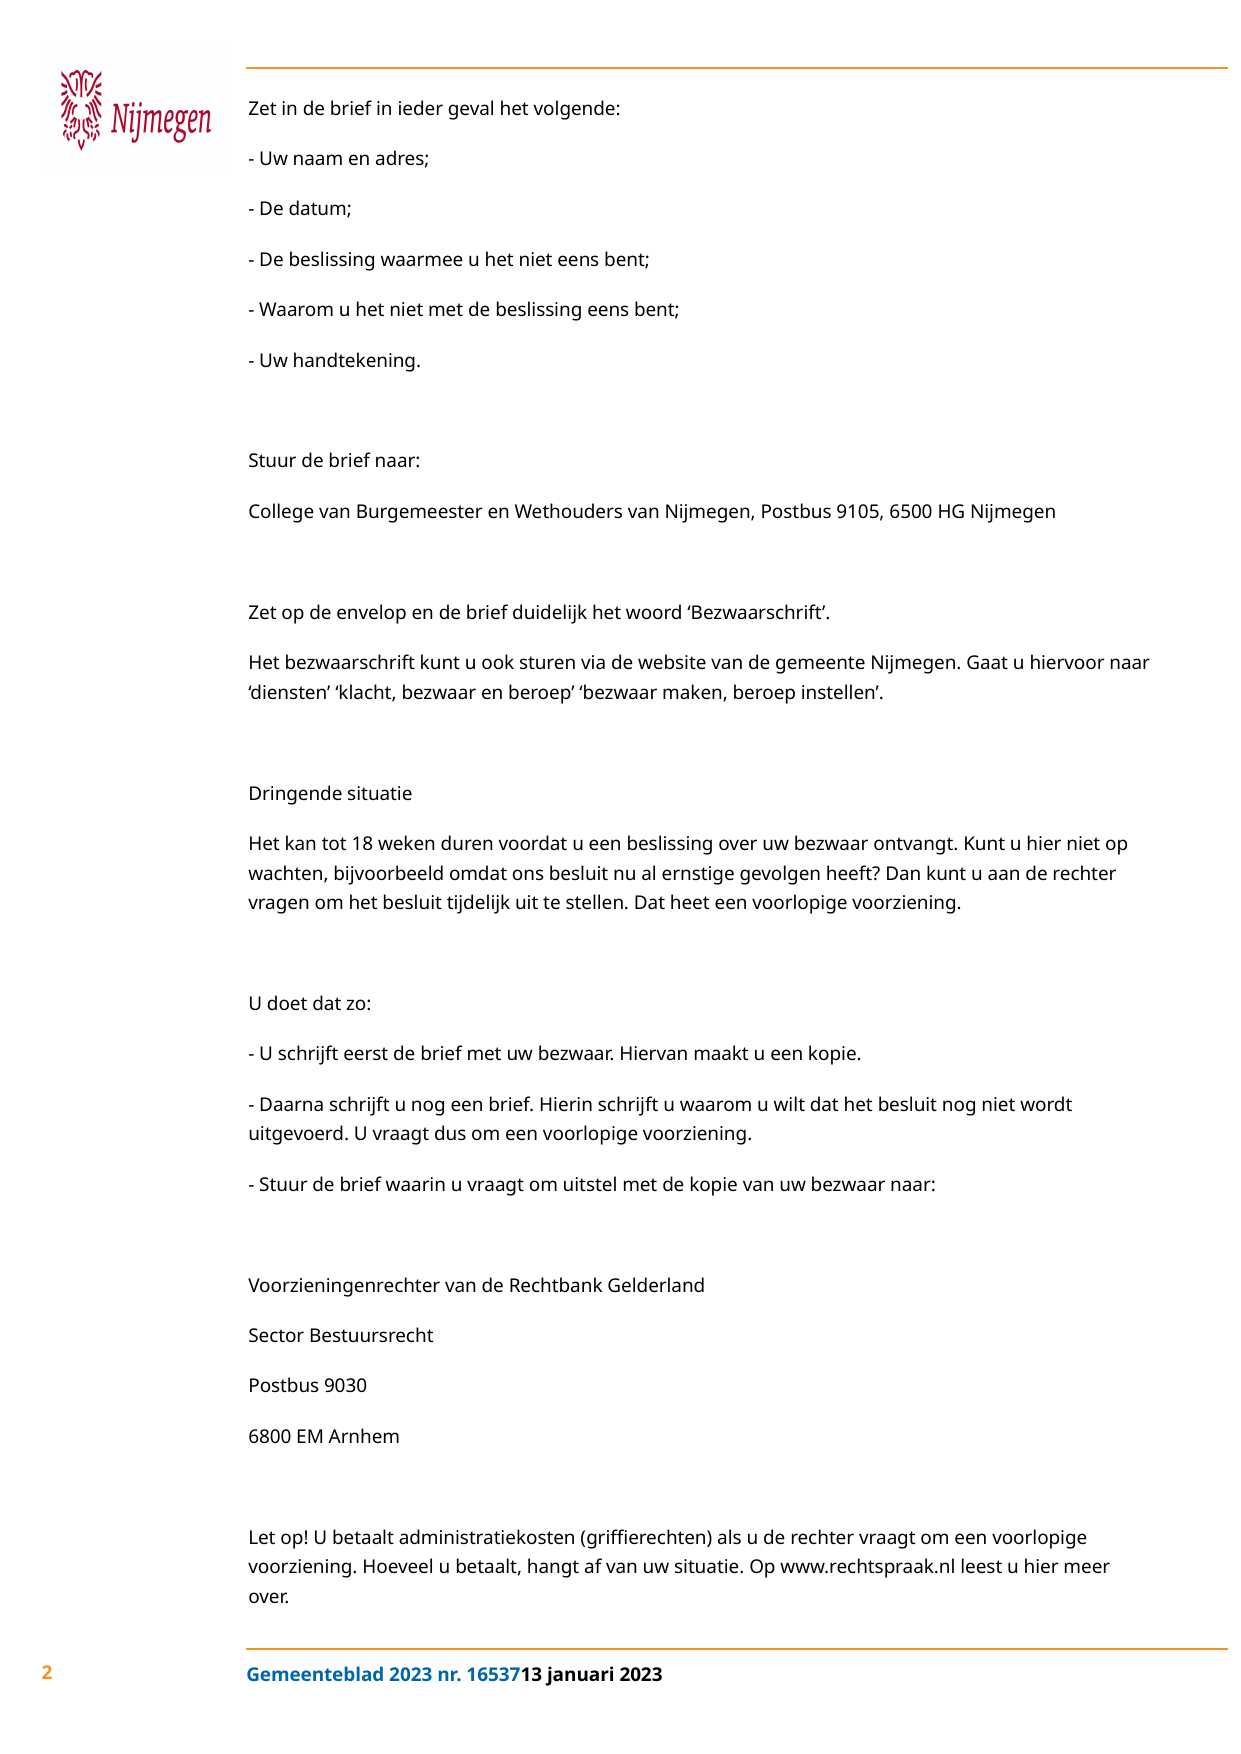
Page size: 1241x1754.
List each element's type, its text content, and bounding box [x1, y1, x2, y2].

text - De datum; [248, 196, 1152, 221]
text Sector Bestuursrecht [248, 1322, 1152, 1348]
text Let op! U betaalt administratiekosten (griffierechten) als u de rechter vraagt om een voorlopige voorziening. Hoeveel u betaalt, hangt af van uw situatie. Op www.rechtspraak.nl leest u hier meer over. [248, 1524, 1152, 1609]
text - Daarna schrijft u nog een brief. Hierin schrijft u waarom u wilt dat het besluit nog niet wordt uitgevoerd. U vraagt dus om een voorlopige voorziening. [248, 1091, 1152, 1146]
text U doet dat zo: [248, 990, 1152, 1016]
text - U schrijft eerst de brief met uw bezwaar. Hiervan maakt u een kopie. [248, 1041, 1152, 1066]
text - Uw handtekening. [248, 347, 1152, 373]
text - Stuur de brief waarin u vraagt om uitstel met de kopie van uw bezwaar naar: [248, 1171, 1152, 1197]
text - Waarom u het niet met de beslissing eens bent; [248, 296, 1152, 322]
text Postbus 9030 [248, 1373, 1152, 1398]
text Voorzieningenrechter van de Rechtbank Gelderland [248, 1272, 1152, 1298]
text - De beslissing waarmee u het niet eens bent; [248, 246, 1152, 272]
text - Uw naam en adres; [248, 145, 1152, 171]
text 6800 EM Arnhem [248, 1423, 1152, 1449]
text College van Burgemeester en Wethouders van Nijmegen, Postbus 9105, 6500 HG Nijmegen [248, 498, 1152, 524]
text Dringende situatie [248, 780, 1152, 806]
picture [41, 47, 231, 172]
text Zet in de brief in ieder geval het volgende: [248, 95, 1152, 121]
text Het bezwaarschrift kunt u ook sturen via de website van de gemeente Nijmegen. Gaat u hiervoor naar ‘diensten’ ‘klacht, bezwaar en beroep’ ‘bezwaar maken, beroep instellen’. [248, 649, 1152, 705]
text Stuur de brief naar: [248, 448, 1152, 473]
text Het kan tot 18 weken duren voordat u een beslissing over uw bezwaar ontvangt. Kunt u hier niet op wachten, bijvoorbeeld omdat ons besluit nu al ernstige gevolgen heeft? Dan kunt u aan de rechter vragen om het besluit tijdelijk uit te stellen. Dat heet een voorlopige voorziening. [248, 830, 1152, 915]
text Zet op de envelop en de brief duidelijk het woord ‘Bezwaarschrift’. [248, 599, 1152, 625]
